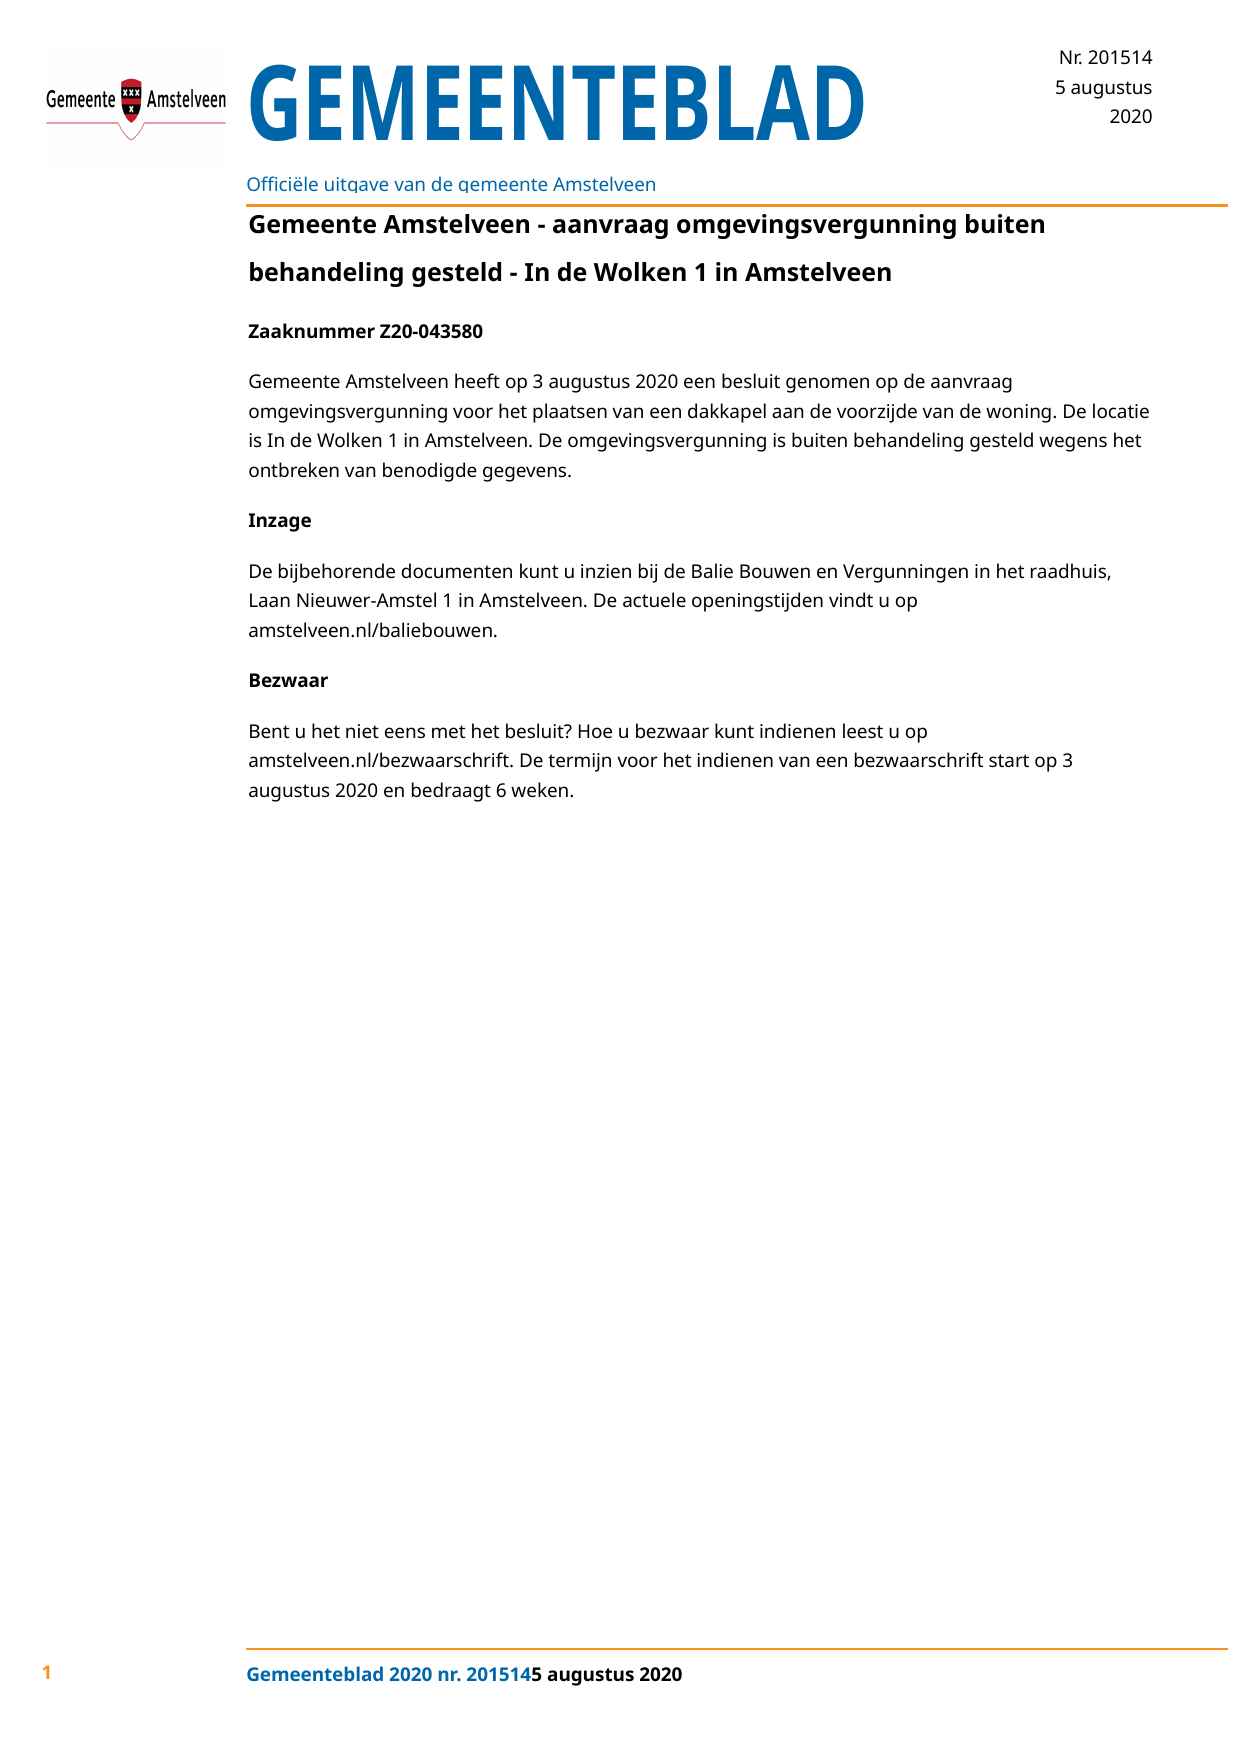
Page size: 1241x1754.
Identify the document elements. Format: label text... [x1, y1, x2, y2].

picture [41, 47, 231, 172]
text Bent u het niet eens met het besluit? Hoe u bezwaar kunt indienen leest u op amstelveen.nl/bezwaarschrift. De termijn voor het indienen van een bezwaarschrift start op 3 augustus 2020 en bedraagt 6 weken. [248, 718, 1152, 803]
text Zaaknummer Z20-043580 [248, 318, 1152, 344]
text Gemeente Amstelveen heeft op 3 augustus 2020 een besluit genomen op de aanvraag omgevingsvergunning voor het plaatsen van een dakkapel aan de voorzijde van de woning. De locatie is In de Wolken 1 in Amstelveen. De omgevingsvergunning is buiten behandeling gesteld wegens het ontbreken van benodigde gegevens. [248, 368, 1152, 483]
text Gemeente Amstelveen - aanvraag omgevingsvergunning buiten behandeling gesteld - In de Wolken 1 in Amstelveen [248, 207, 1152, 288]
text Inzage [248, 507, 1152, 533]
text Bezwaar [248, 667, 1152, 693]
text De bijbehorende documenten kunt u inzien bij de Balie Bouwen en Vergunningen in het raadhuis, Laan Nieuwer-Amstel 1 in Amstelveen. De actuele openingstijden vindt u op amstelveen.nl/baliebouwen. [248, 558, 1152, 643]
